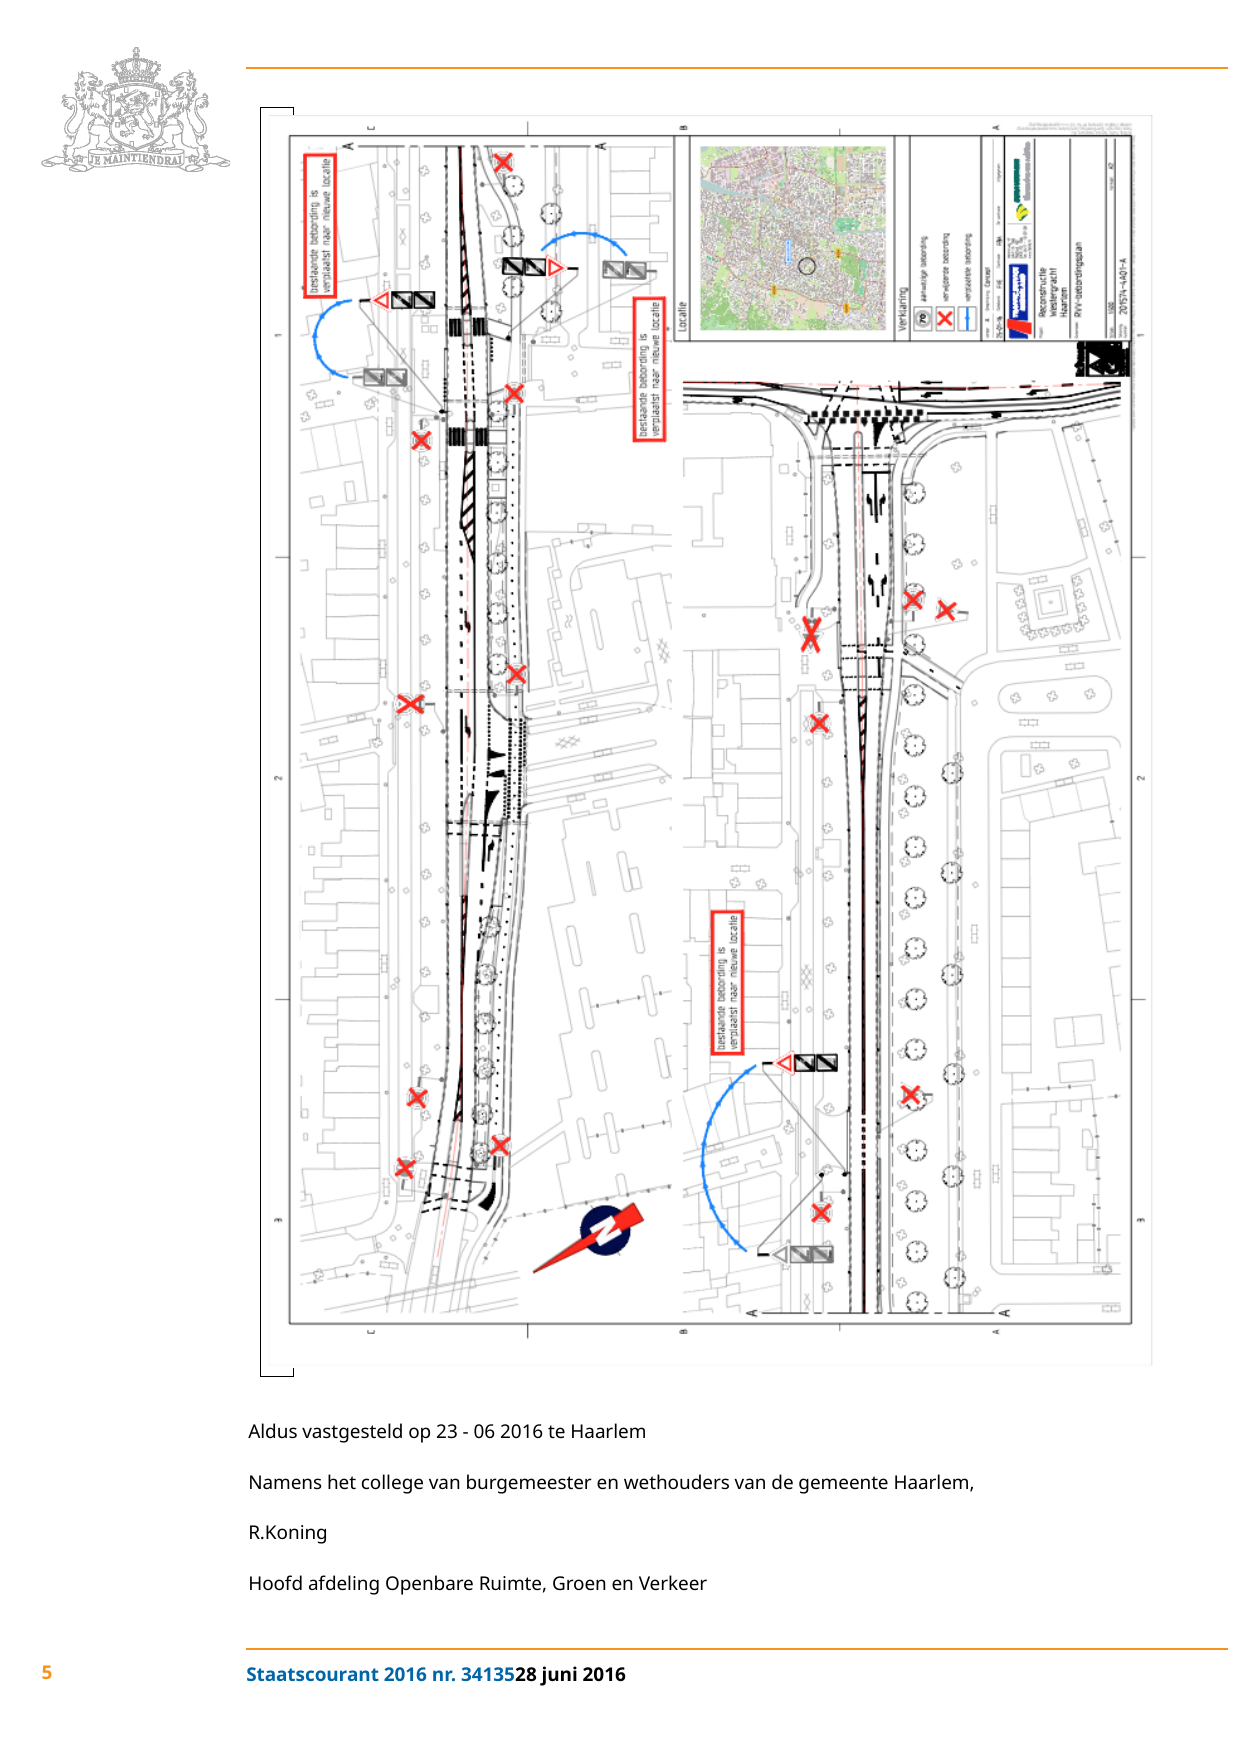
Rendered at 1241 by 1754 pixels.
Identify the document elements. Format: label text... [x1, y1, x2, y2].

picture [41, 47, 231, 172]
text Aldus vastgesteld op 23 - 06 2016 te Haarlem [248, 1419, 1152, 1444]
text R.Koning [248, 1519, 1152, 1545]
text Hoofd afdeling Openbare Ruimte, Groen en Verkeer [248, 1570, 1152, 1596]
picture [268, 115, 1155, 1368]
text Namens het college van burgemeester en wethouders van de gemeente Haarlem, [248, 1469, 1152, 1495]
